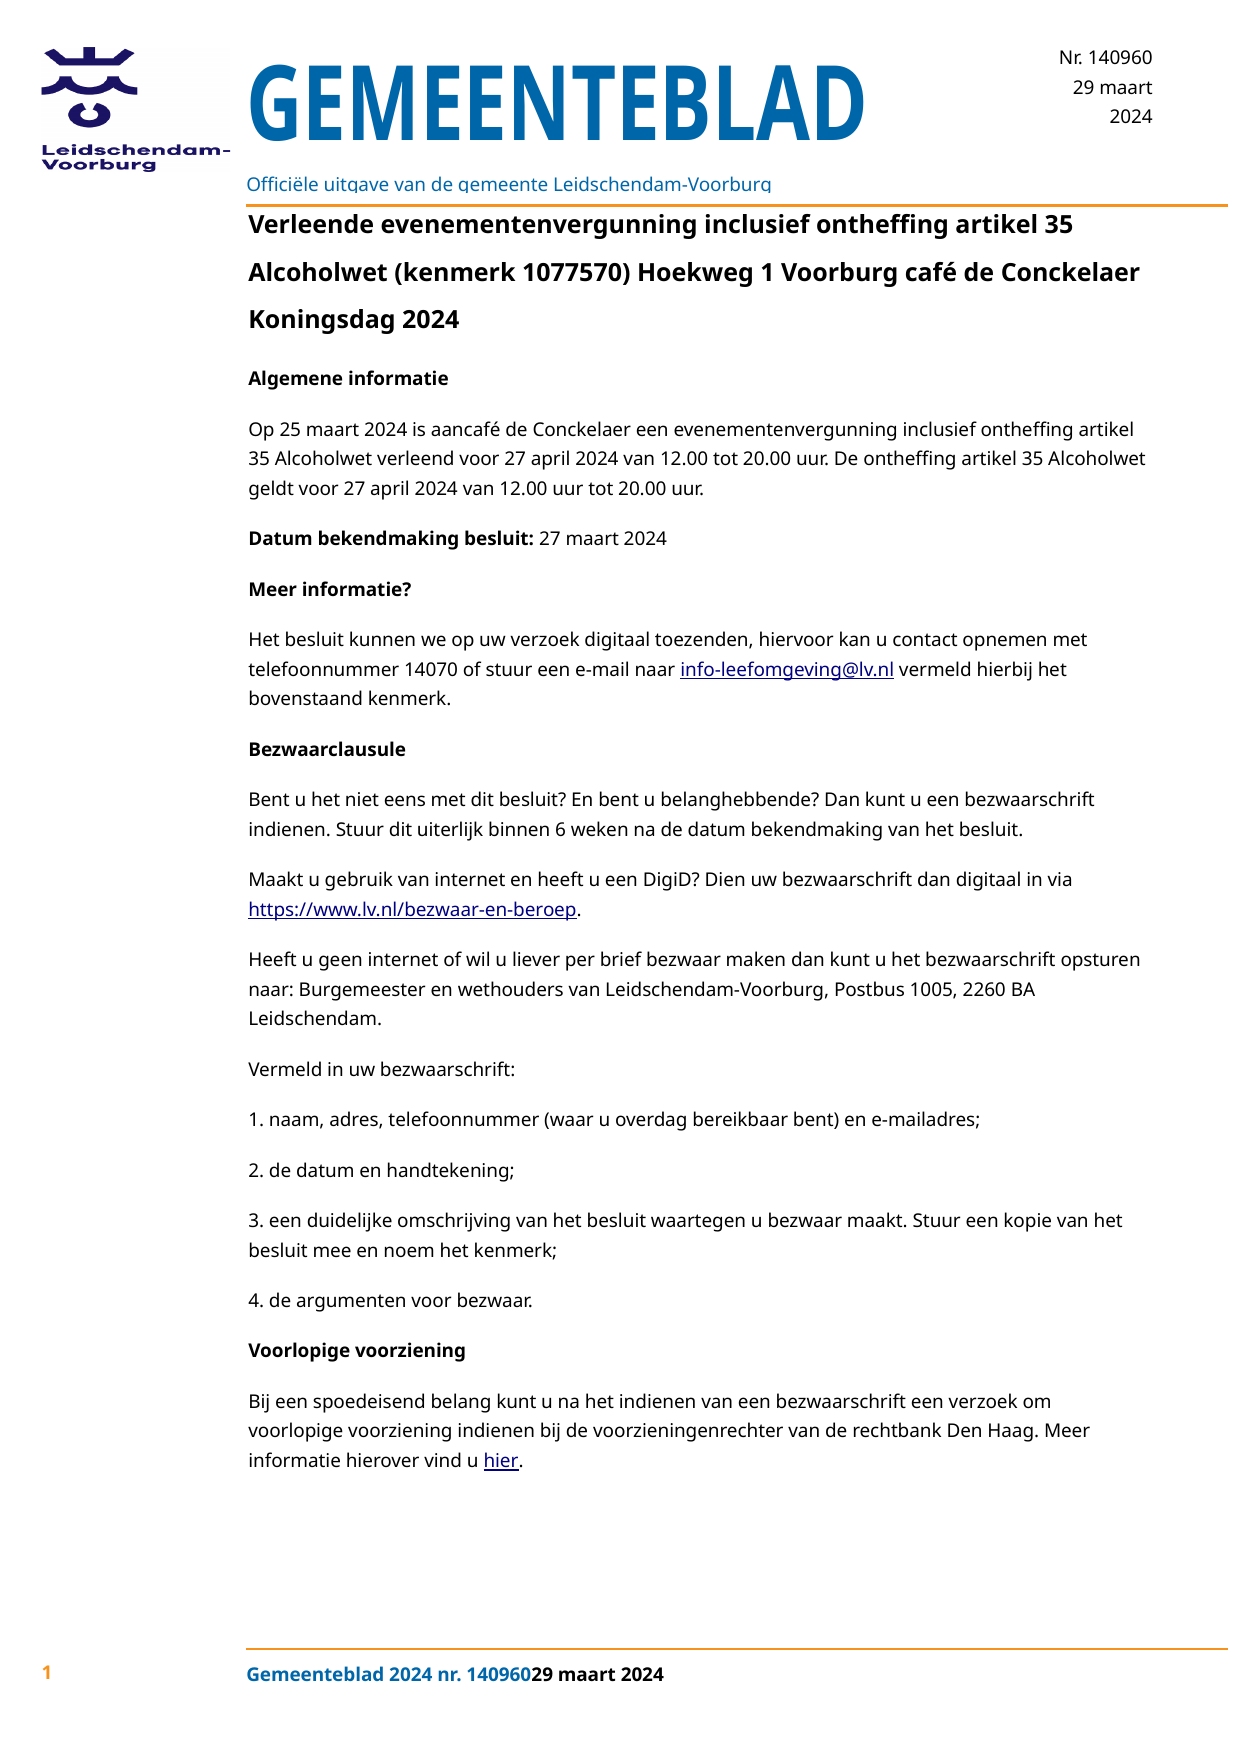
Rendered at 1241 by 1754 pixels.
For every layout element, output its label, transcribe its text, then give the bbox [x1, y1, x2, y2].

text Verleende evenementenvergunning inclusief ontheffing artikel 35 Alcoholwet (kenmerk 1077570) Hoekweg 1 Voorburg café de Conckelaer Koningsdag 2024 [248, 207, 1152, 336]
text Bent u het niet eens met dit besluit? En bent u belanghebbende? Dan kunt u een bezwaarschrift indienen. Stuur dit uiterlijk binnen 6 weken na de datum bekendmaking van het besluit. [248, 786, 1152, 842]
text Vermeld in uw bezwaarschrift: [248, 1056, 1152, 1082]
text Maakt u gebruik van internet en heeft u een DigiD? Dien uw bezwaarschrift dan digitaal in via https://www.lv.nl/bezwaar-en-beroep. [248, 866, 1152, 922]
text 4. de argumenten voor bezwaar. [248, 1287, 1152, 1313]
text Voorlopige voorziening [248, 1338, 1152, 1363]
text Bezwaarclausule [248, 736, 1152, 762]
text 3. een duidelijke omschrijving van het besluit waartegen u bezwaar maakt. Stuur een kopie van het besluit mee en noem het kenmerk; [248, 1207, 1152, 1262]
text Op 25 maart 2024 is aancafé de Conckelaer een evenementenvergunning inclusief ontheffing artikel 35 Alcoholwet verleend voor 27 april 2024 van 12.00 tot 20.00 uur. De ontheffing artikel 35 Alcoholwet geldt voor 27 april 2024 van 12.00 uur tot 20.00 uur. [248, 416, 1152, 501]
text Meer informatie? [248, 576, 1152, 602]
text 1. naam, adres, telefoonnummer (waar u overdag bereikbaar bent) en e-mailadres; [248, 1106, 1152, 1132]
text Datum bekendmaking besluit: 27 maart 2024 [248, 526, 1152, 551]
text Algemene informatie [248, 366, 1152, 391]
text Het besluit kunnen we op uw verzoek digitaal toezenden, hiervoor kan u contact opnemen met telefoonnummer 14070 of stuur een e-mail naar info-leefomgeving@lv.nl vermeld hierbij het bovenstaand kenmerk. [248, 626, 1152, 711]
picture [41, 47, 231, 172]
text Bij een spoedeisend belang kunt u na het indienen van een bezwaarschrift een verzoek om voorlopige voorziening indienen bij de voorzieningenrechter van de rechtbank Den Haag. Meer informatie hierover vind u hier. [248, 1388, 1152, 1473]
text Heeft u geen internet of wil u liever per brief bezwaar maken dan kunt u het bezwaarschrift opsturen naar: Burgemeester en wethouders van Leidschendam-Voorburg, Postbus 1005, 2260 BA Leidschendam. [248, 946, 1152, 1031]
text 2. de datum en handtekening; [248, 1157, 1152, 1182]
